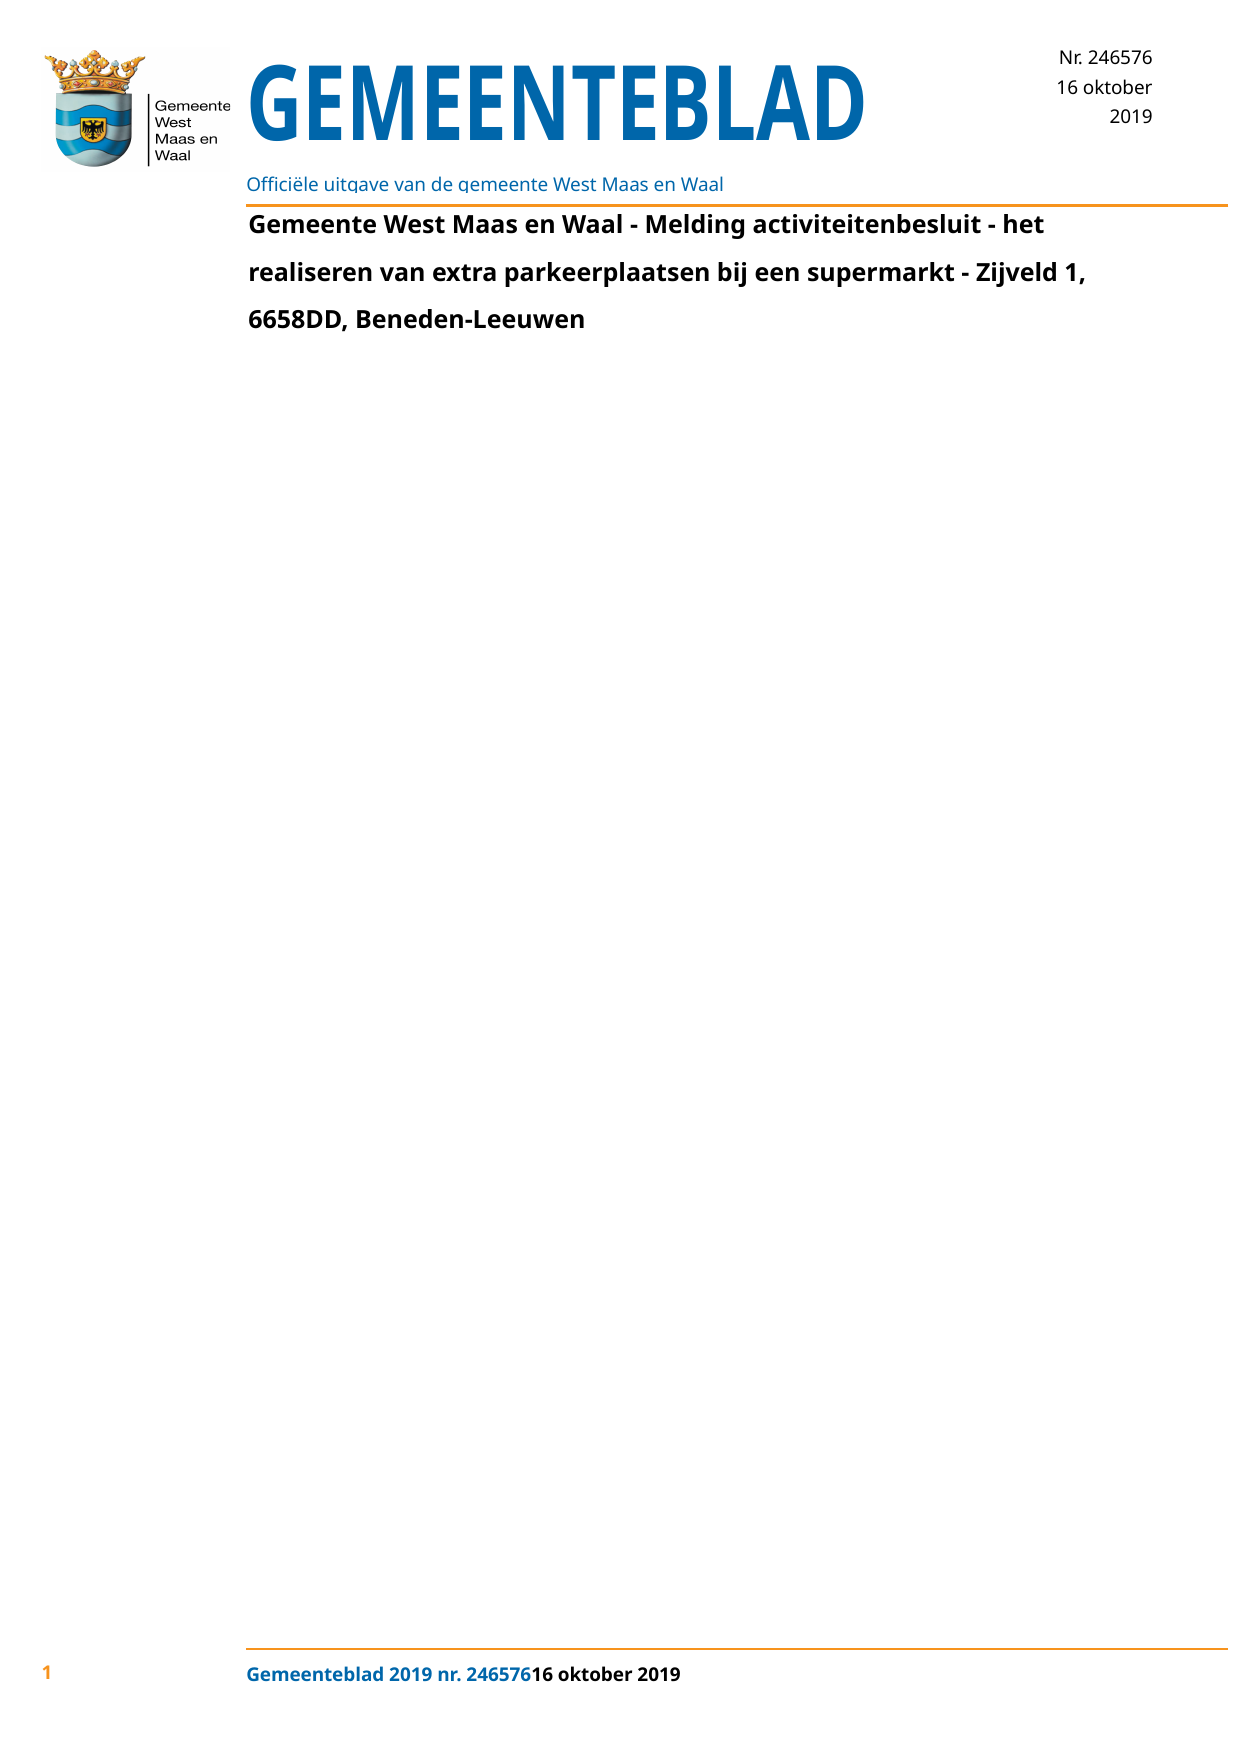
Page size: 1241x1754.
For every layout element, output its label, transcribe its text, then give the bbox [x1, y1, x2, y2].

picture [41, 47, 231, 172]
text Gemeente West Maas en Waal - Melding activiteitenbesluit - het realiseren van extra parkeerplaatsen bij een supermarkt - Zijveld 1, 6658DD, Beneden-Leeuwen [248, 207, 1152, 336]
